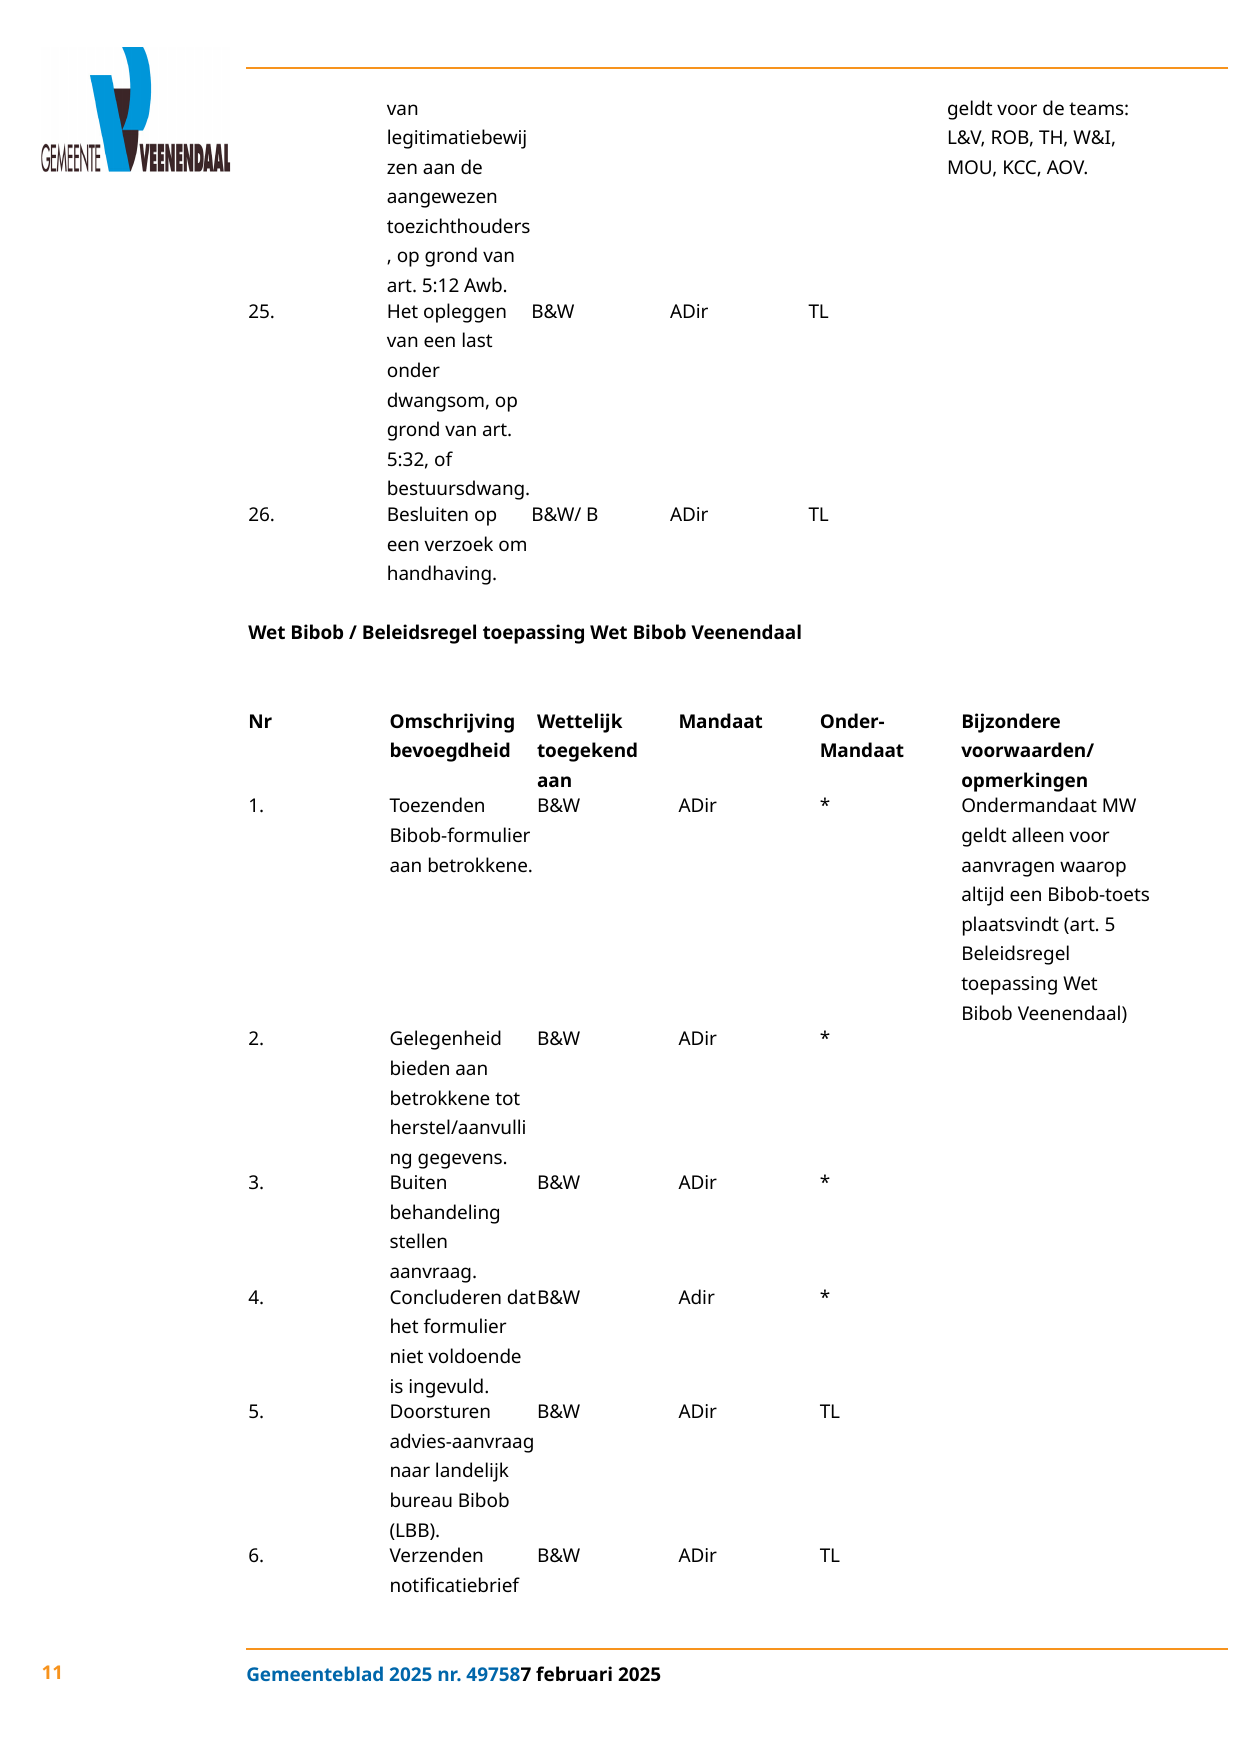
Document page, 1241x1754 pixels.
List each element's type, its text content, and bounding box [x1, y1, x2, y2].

table_header Wettelijk toegekend aan [537, 708, 678, 793]
table_cell ADir [678, 793, 819, 1026]
table_cell Doorsturen advies-aanvraag naar landelijk bureau Bibob (LBB). [389, 1399, 537, 1543]
table_cell Adir [678, 1284, 819, 1398]
table_cell TL [808, 501, 947, 586]
table_cell [808, 95, 947, 298]
table_cell 4. [248, 1284, 389, 1398]
table_header Nr [248, 708, 389, 793]
table_cell Besluiten op een verzoek om handhaving. [387, 501, 531, 586]
table_cell TL [820, 1399, 961, 1543]
table_cell geldt voor de teams: L&V, ROB, TH, W&I, MOU, KCC, AOV. [947, 95, 1152, 298]
table_cell * [820, 793, 961, 1026]
table_cell Gelegenheid bieden aan betrokkene tot herstel/aanvulling gegevens. [389, 1026, 537, 1169]
table_header Omschrijving bevoegdheid [389, 708, 537, 793]
table_cell [670, 95, 808, 298]
picture [123, 47, 231, 172]
table_cell * [820, 1026, 961, 1169]
text Wet Bibob / Beleidsregel toepassing Wet Bibob Veenendaal [248, 619, 1152, 645]
table_header Mandaat [678, 708, 819, 793]
table_cell 5. [248, 1399, 389, 1543]
table_cell [961, 1543, 1152, 1598]
table_cell [248, 298, 387, 501]
table_cell Concluderen dat het formulier niet voldoende is ingevuld. [389, 1284, 537, 1398]
table_cell ADir [678, 1399, 819, 1543]
table_cell ADir [678, 1543, 819, 1598]
table_cell B&W [537, 793, 678, 1026]
picture [41, 47, 130, 172]
table_cell B&W [537, 1399, 678, 1543]
table_cell 3. [248, 1170, 389, 1284]
table_cell B&W [537, 1543, 678, 1598]
table_cell 6. [248, 1543, 389, 1598]
table_cell van legitimatiebewijzen aan de aangewezen toezichthouders, op grond van art. 5:12 Awb. [387, 95, 531, 298]
table_cell 1. [248, 793, 389, 1026]
table_cell Buiten behandeling stellen aanvraag. [389, 1170, 537, 1284]
table_cell * [820, 1284, 961, 1398]
table_cell Ondermandaat MW geldt alleen voor aanvragen waarop altijd een Bibob-toets plaatsvindt (art. 5 Beleidsregel toepassing Wet Bibob Veenendaal) [961, 793, 1152, 1026]
table_header Bijzondere voorwaarden/ opmerkingen [961, 708, 1152, 793]
table_cell [947, 501, 1152, 586]
table_cell Het opleggen van een last onder dwangsom, op grond van art. 5:32, of bestuursdwang. [387, 298, 531, 501]
table_cell ADir [670, 501, 808, 586]
table_cell ADir [678, 1170, 819, 1284]
table_cell TL [820, 1543, 961, 1598]
table_cell B&W [537, 1026, 678, 1169]
table_cell [947, 298, 1152, 501]
table_cell * [820, 1170, 961, 1284]
table_cell [248, 95, 387, 298]
table_cell [961, 1170, 1152, 1284]
table_cell [248, 501, 387, 586]
table_cell Toezenden Bibob-formulier aan betrokkene. [389, 793, 537, 1026]
table_header Onder- Mandaat [820, 708, 961, 793]
table_cell [961, 1399, 1152, 1543]
table_cell [961, 1284, 1152, 1398]
table_cell B&W [537, 1170, 678, 1284]
table_cell TL [808, 298, 947, 501]
table_cell Verzenden notificatiebrief [389, 1543, 537, 1598]
table_cell 2. [248, 1026, 389, 1169]
table_cell B&W [537, 1284, 678, 1398]
table_cell ADir [678, 1026, 819, 1169]
table_cell B&W/ B [531, 501, 670, 586]
table_cell ADir [670, 298, 808, 501]
table_cell [961, 1026, 1152, 1169]
table_cell [531, 95, 670, 298]
table_cell B&W [531, 298, 670, 501]
